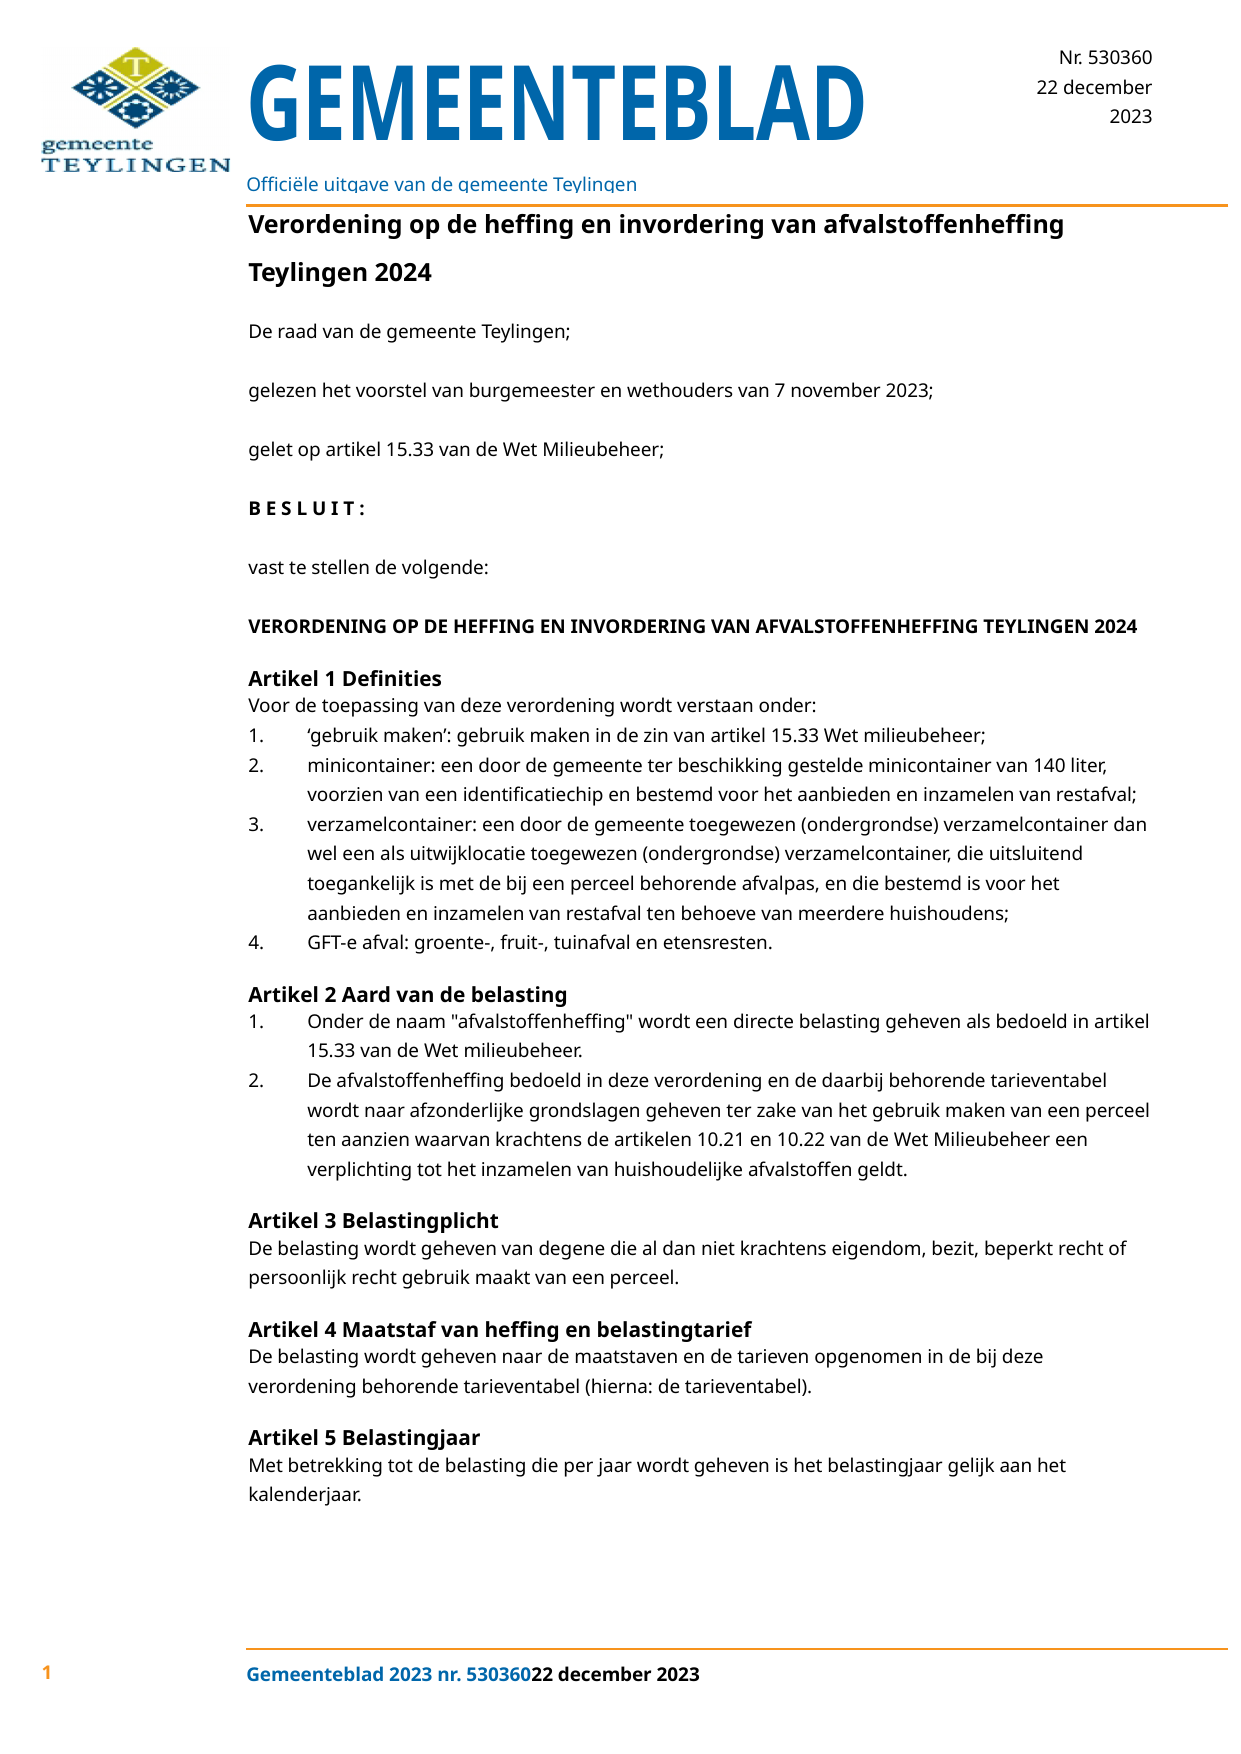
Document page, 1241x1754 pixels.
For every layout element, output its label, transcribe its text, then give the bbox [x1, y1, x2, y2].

list Onder de naam "afvalstoffenheffing" wordt een directe belasting geheven als bedoeld in artikel 15.33 van de Wet milieubeheer. [248, 1008, 1152, 1063]
text Artikel 4 Maatstaf van heffing en belastingtarief [248, 1315, 1152, 1343]
list minicontainer: een door de gemeente ter beschikking gestelde minicontainer van 140 liter, voorzien van een identificatiechip en bestemd voor het aanbieden en inzamelen van restafval; [248, 752, 1152, 807]
text vast te stellen de volgende: [248, 554, 1152, 580]
list GFT-e afval: groente-, fruit-, tuinafval en etensresten. [248, 929, 1152, 955]
text Verordening op de heffing en invordering van afvalstoffenheffing Teylingen 2024 [248, 207, 1152, 288]
text Artikel 1 Definities [248, 664, 1152, 693]
list ‘gebruik maken’: gebruik maken in de zin van artikel 15.33 Wet milieubeheer; [248, 722, 1152, 748]
text De belasting wordt geheven naar de maatstaven en de tarieven opgenomen in de bij deze verordening behorende tarieventabel (hierna: de tarieventabel). [248, 1343, 1152, 1399]
text VERORDENING OP DE HEFFING EN INVORDERING VAN AFVALSTOFFENHEFFING TEYLINGEN 2024 [248, 614, 1152, 639]
text Artikel 3 Belastingplicht [248, 1206, 1152, 1235]
text Artikel 2 Aard van de belasting [248, 980, 1152, 1008]
picture [41, 47, 231, 172]
text gelet op artikel 15.33 van de Wet Milieubeheer; [248, 436, 1152, 462]
text De raad van de gemeente Teylingen; [248, 318, 1152, 344]
text Voor de toepassing van deze verordening wordt verstaan onder: [248, 693, 1152, 718]
text Artikel 5 Belastingjaar [248, 1423, 1152, 1452]
text De belasting wordt geheven van degene die al dan niet krachtens eigendom, bezit, beperkt recht of persoonlijk recht gebruik maakt van een perceel. [248, 1235, 1152, 1290]
text B E S L U I T : [248, 495, 1152, 521]
list De afvalstoffenheffing bedoeld in deze verordening en de daarbij behorende tarieventabel wordt naar afzonderlijke grondslagen geheven ter zake van het gebruik maken van een perceel ten aanzien waarvan krachtens de artikelen 10.21 en 10.22 van de Wet Milieubeheer een verplichting tot het inzamelen van huishoudelijke afvalstoffen geldt. [248, 1067, 1152, 1182]
list verzamelcontainer: een door de gemeente toegewezen (ondergrondse) verzamelcontainer dan wel een als uitwijklocatie toegewezen (ondergrondse) verzamelcontainer, die uitsluitend toegankelijk is met de bij een perceel behorende afvalpas, en die bestemd is voor het aanbieden en inzamelen van restafval ten behoeve van meerdere huishoudens; [248, 811, 1152, 925]
text Met betrekking tot de belasting die per jaar wordt geheven is het belastingjaar gelijk aan het kalenderjaar. [248, 1452, 1152, 1507]
text gelezen het voorstel van burgemeester en wethouders van 7 november 2023; [248, 377, 1152, 403]
